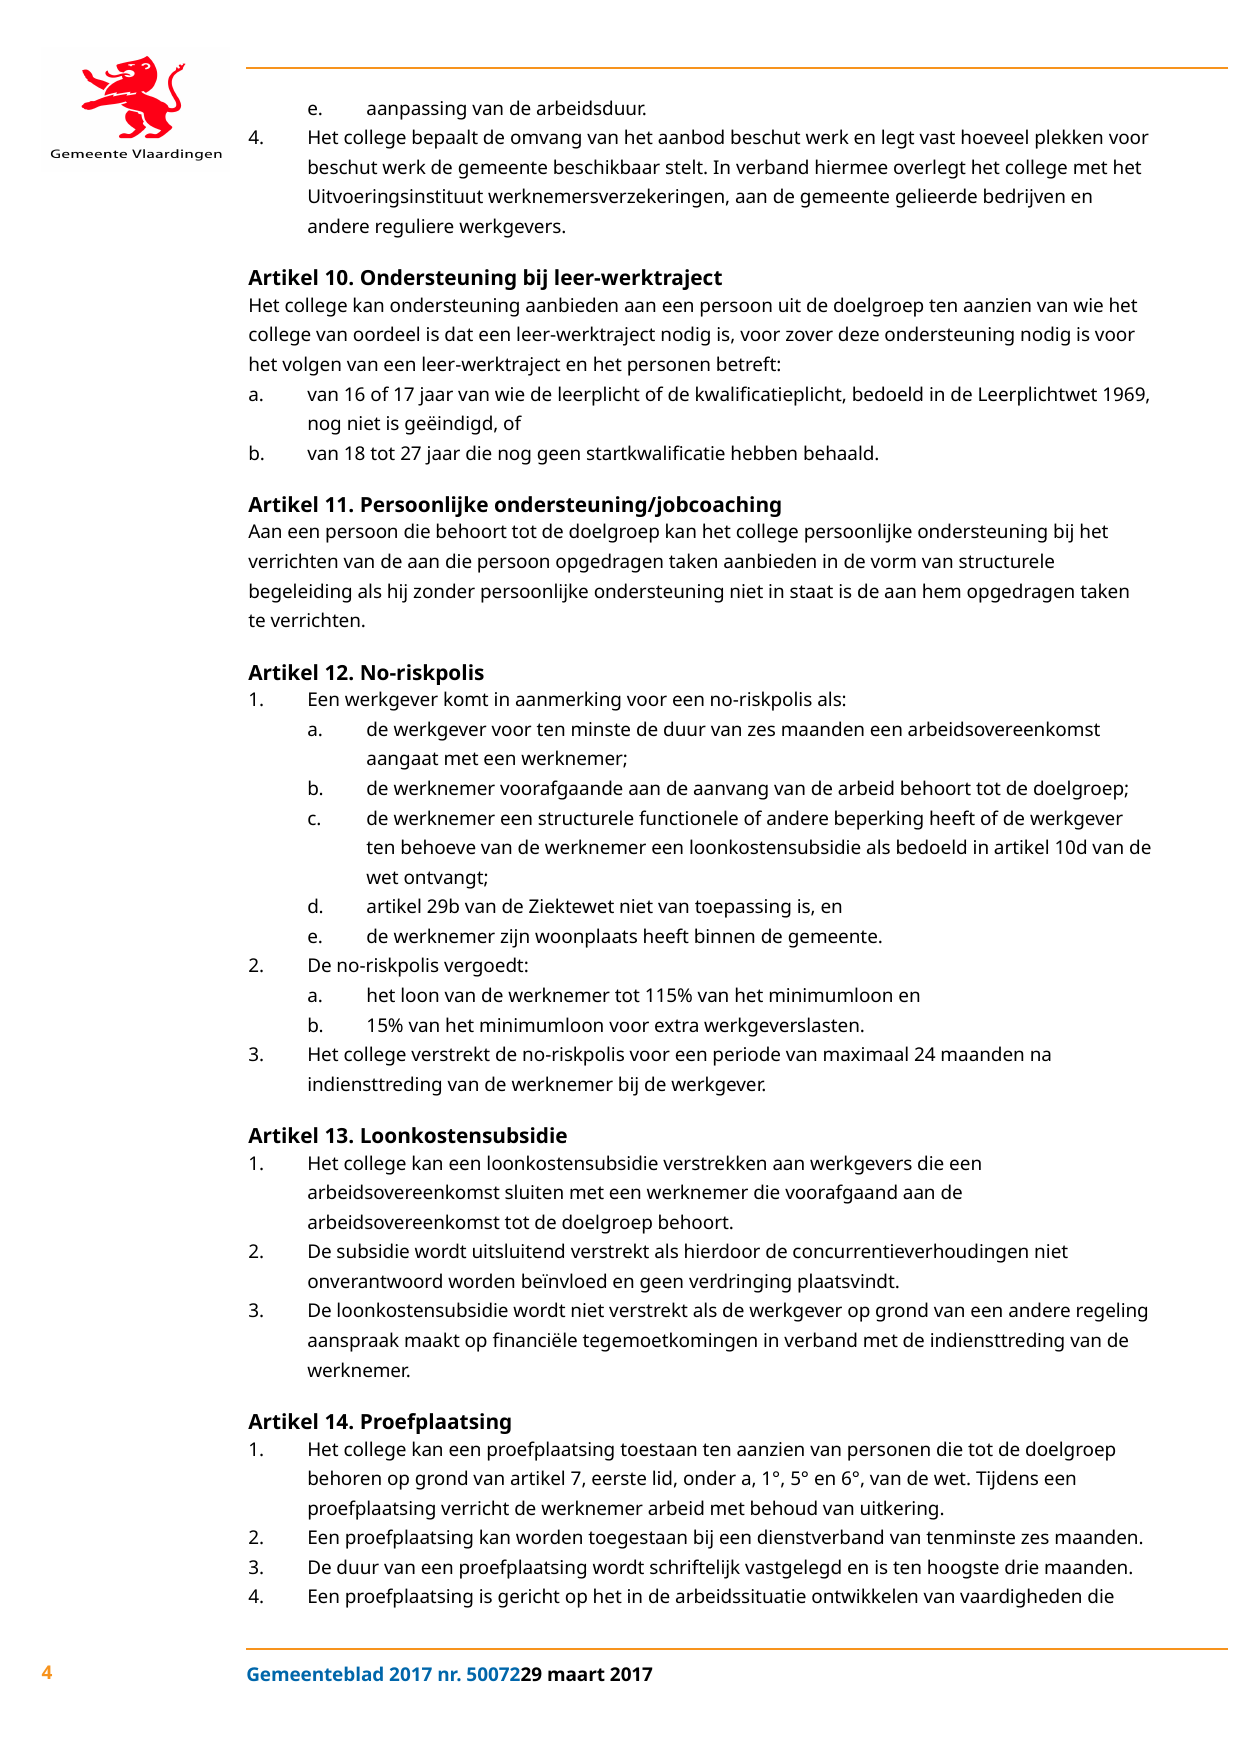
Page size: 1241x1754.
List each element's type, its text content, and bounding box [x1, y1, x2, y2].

list van 16 of 17 jaar van wie de leerplicht of de kwalificatieplicht, bedoeld in de Leerplichtwet 1969, nog niet is geëindigd, of [248, 381, 1152, 436]
text Artikel 14. Proefplaatsing [248, 1407, 1152, 1436]
list Een proefplaatsing kan worden toegestaan bij een dienstverband van tenminste zes maanden. [248, 1524, 1152, 1550]
text Aan een persoon die behoort tot de doelgroep kan het college persoonlijke ondersteuning bij het verrichten van de aan die persoon opgedragen taken aanbieden in de vorm van structurele begeleiding als hij zonder persoonlijke ondersteuning niet in staat is de aan hem opgedragen taken te verrichten. [248, 519, 1152, 633]
list De no-riskpolis vergoedt: [248, 953, 1152, 978]
list Een proefplaatsing is gericht op het in de arbeidssituatie ontwikkelen van vaardigheden die [248, 1584, 1152, 1609]
list van 18 tot 27 jaar die nog geen startkwalificatie hebben behaald. [248, 440, 1152, 466]
list de werkgever voor ten minste de duur van zes maanden een arbeidsovereenkomst aangaat met een werknemer; [307, 716, 1152, 771]
list Het college kan een proefplaatsing toestaan ten aanzien van personen die tot de doelgroep behoren op grond van artikel 7, eerste lid, onder a, 1°, 5° en 6°, van de wet. Tijdens een proefplaatsing verricht de werknemer arbeid met behoud van uitkering. [248, 1436, 1152, 1521]
list De loonkostensubsidie wordt niet verstrekt als de werkgever op grond van een andere regeling aanspraak maakt op financiële tegemoetkomingen in verband met de indiensttreding van de werknemer. [248, 1298, 1152, 1383]
list de werknemer zijn woonplaats heeft binnen de gemeente. [307, 923, 1152, 949]
list de werknemer een structurele functionele of andere beperking heeft of de werkgever ten behoeve van de werknemer een loonkostensubsidie als bedoeld in artikel 10d van de wet ontvangt; [307, 805, 1152, 889]
list aanpassing van de arbeidsduur. [307, 95, 1152, 121]
list Het college bepaalt de omvang van het aanbod beschut werk en legt vast hoeveel plekken voor beschut werk de gemeente beschikbaar stelt. In verband hiermee overlegt het college met het Uitvoeringsinstituut werknemersverzekeringen, aan de gemeente gelieerde bedrijven en andere reguliere werkgevers. [248, 124, 1152, 239]
list De duur van een proefplaatsing wordt schriftelijk vastgelegd en is ten hoogste drie maanden. [248, 1554, 1152, 1580]
text Het college kan ondersteuning aanbieden aan een persoon uit de doelgroep ten aanzien van wie het college van oordeel is dat een leer-werktraject nodig is, voor zover deze ondersteuning nodig is voor het volgen van een leer-werktraject en het personen betreft: [248, 292, 1152, 377]
text Artikel 11. Persoonlijke ondersteuning/jobcoaching [248, 490, 1152, 519]
list De subsidie wordt uitsluitend verstrekt als hierdoor de concurrentieverhoudingen niet onverantwoord worden beïnvloed en geen verdringing plaatsvindt. [248, 1238, 1152, 1294]
list 15% van het minimumloon voor extra werkgeverslasten. [307, 1012, 1152, 1037]
list het loon van de werknemer tot 115% van het minimumloon en [307, 982, 1152, 1008]
text Artikel 12. No-riskpolis [248, 658, 1152, 686]
list Het college verstrekt de no-riskpolis voor een periode van maximaal 24 maanden na indiensttreding van de werknemer bij de werkgever. [248, 1041, 1152, 1097]
text Artikel 13. Loonkostensubsidie [248, 1121, 1152, 1150]
picture [41, 47, 231, 172]
list de werknemer voorafgaande aan de aanvang van de arbeid behoort tot de doelgroep; [307, 775, 1152, 801]
list Het college kan een loonkostensubsidie verstrekken aan werkgevers die een arbeidsovereenkomst sluiten met een werknemer die voorafgaand aan de arbeidsovereenkomst tot de doelgroep behoort. [248, 1150, 1152, 1235]
list Een werkgever komt in aanmerking voor een no-riskpolis als: [248, 686, 1152, 712]
list artikel 29b van de Ziektewet niet van toepassing is, en [307, 893, 1152, 919]
text Artikel 10. Ondersteuning bij leer-werktraject [248, 263, 1152, 292]
